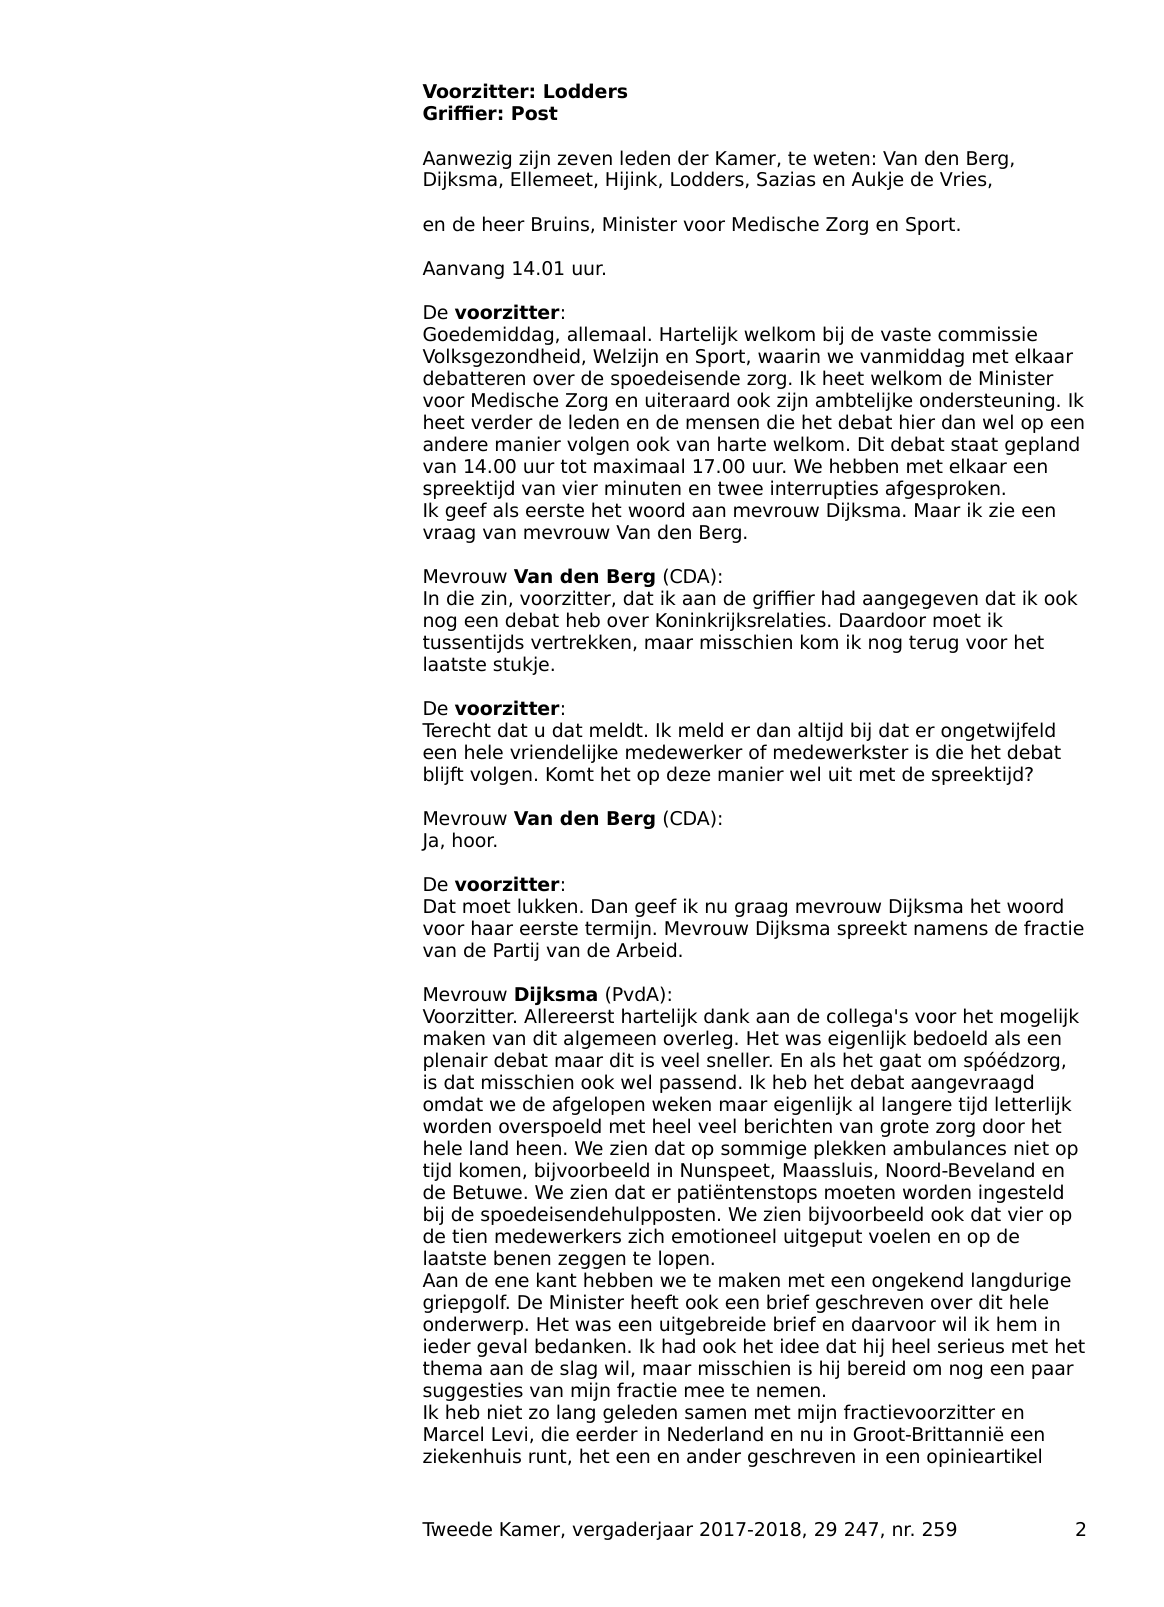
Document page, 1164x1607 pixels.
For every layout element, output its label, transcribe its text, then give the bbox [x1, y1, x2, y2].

text De voorzitter: [422, 302, 1087, 324]
text Mevrouw Van den Berg (CDA): [422, 808, 1087, 830]
text Aan de ene kant hebben we te maken met een ongekend langdurige griepgolf. De Minister heeft ook een brief geschreven over dit hele onderwerp. Het was een uitgebreide brief en daarvoor wil ik hem in ieder geval bedanken. Ik had ook het idee dat hij heel serieus met het thema aan de slag wil, maar misschien is hij bereid om nog een paar suggesties van mijn fractie mee te nemen. [422, 1270, 1087, 1402]
text Aanvang 14.01 uur. [422, 258, 1087, 280]
text Voorzitter: Lodders [422, 81, 1087, 103]
text Mevrouw Dijksma (PvdA): [422, 984, 1087, 1006]
text De voorzitter: [422, 874, 1087, 896]
text Voorzitter. Allereerst hartelijk dank aan de collega's voor het mogelijk maken van dit algemeen overleg. Het was eigenlijk bedoeld als een plenair debat maar dit is veel sneller. En als het gaat om spóédzorg, is dat misschien ook wel passend. Ik heb het debat aangevraagd omdat we de afgelopen weken maar eigenlijk al langere tijd letterlijk worden overspoeld met heel veel berichten van grote zorg door het hele land heen. We zien dat op sommige plekken ambulances niet op tijd komen, bijvoorbeeld in Nunspeet, Maassluis, Noord-Beveland en de Betuwe. We zien dat er patiëntenstops moeten worden ingesteld bij de spoedeisendehulpposten. We zien bijvoorbeeld ook dat vier op de tien medewerkers zich emotioneel uitgeput voelen en op de laatste benen zeggen te lopen. [422, 1006, 1087, 1270]
text Aanwezig zijn zeven leden der Kamer, te weten: Van den Berg, Dijksma, Ellemeet, Hijink, Lodders, Sazias en Aukje de Vries, [422, 147, 1087, 191]
text Griffier: Post [422, 103, 1087, 125]
text Ik heb niet zo lang geleden samen met mijn fractievoorzitter en Marcel Levi, die eerder in Nederland en nu in Groot-Brittannië een ziekenhuis runt, het een en ander geschreven in een opinieartikel [422, 1402, 1087, 1468]
text In die zin, voorzitter, dat ik aan de griffier had aangegeven dat ik ook nog een debat heb over Koninkrijksrelaties. Daardoor moet ik tussentijds vertrekken, maar misschien kom ik nog terug voor het laatste stukje. [422, 588, 1087, 676]
text Goedemiddag, allemaal. Hartelijk welkom bij de vaste commissie Volksgezondheid, Welzijn en Sport, waarin we vanmiddag met elkaar debatteren over de spoedeisende zorg. Ik heet welkom de Minister voor Medische Zorg en uiteraard ook zijn ambtelijke ondersteuning. Ik heet verder de leden en de mensen die het debat hier dan wel op een andere manier volgen ook van harte welkom. Dit debat staat gepland van 14.00 uur tot maximaal 17.00 uur. We hebben met elkaar een spreektijd van vier minuten en twee interrupties afgesproken. [422, 324, 1087, 500]
text Terecht dat u dat meldt. Ik meld er dan altijd bij dat er ongetwijfeld een hele vriendelijke medewerker of medewerkster is die het debat blijft volgen. Komt het op deze manier wel uit met de spreektijd? [422, 720, 1087, 786]
text Mevrouw Van den Berg (CDA): [422, 566, 1087, 588]
text De voorzitter: [422, 698, 1087, 720]
text en de heer Bruins, Minister voor Medische Zorg en Sport. [422, 213, 1087, 236]
text Dat moet lukken. Dan geef ik nu graag mevrouw Dijksma het woord voor haar eerste termijn. Mevrouw Dijksma spreekt namens de fractie van de Partij van de Arbeid. [422, 896, 1087, 962]
text Ik geef als eerste het woord aan mevrouw Dijksma. Maar ik zie een vraag van mevrouw Van den Berg. [422, 500, 1087, 544]
text Ja, hoor. [422, 830, 1087, 852]
